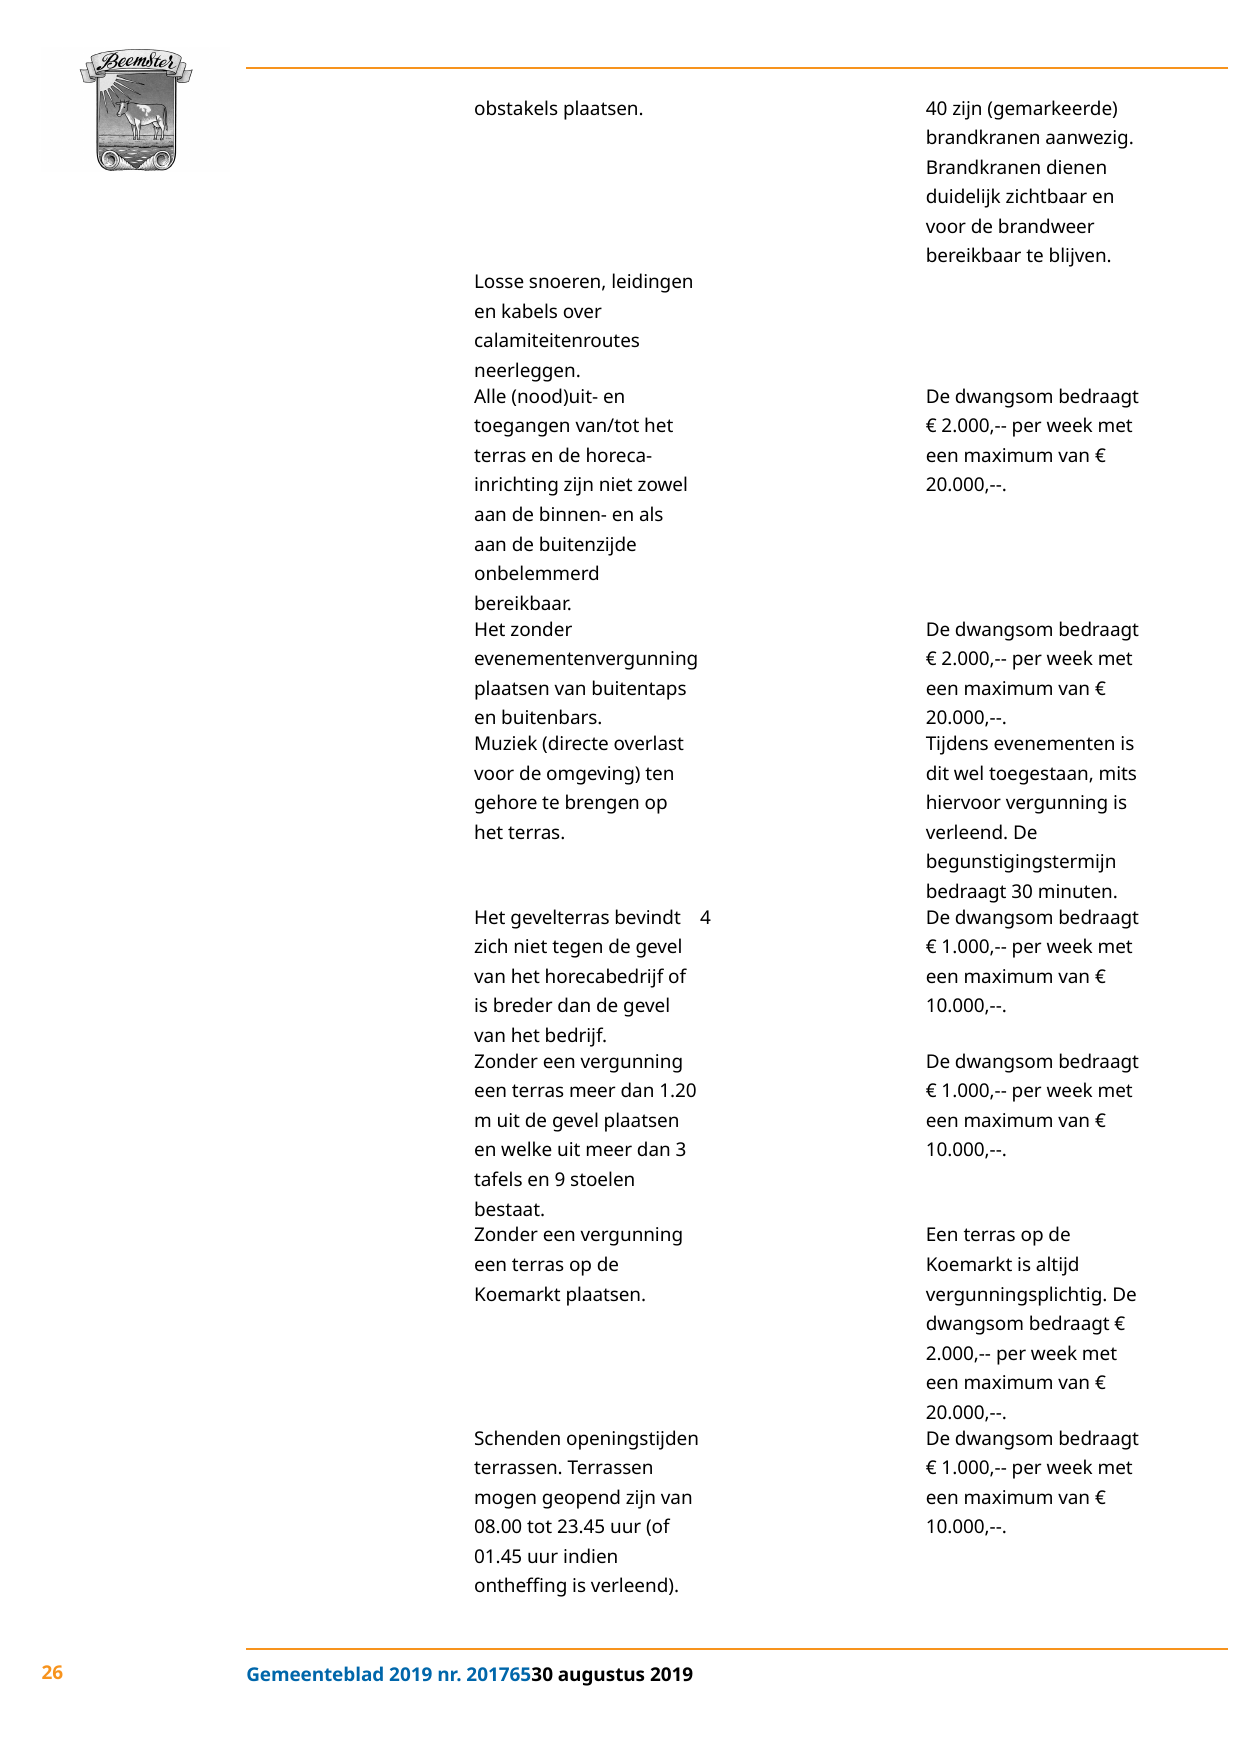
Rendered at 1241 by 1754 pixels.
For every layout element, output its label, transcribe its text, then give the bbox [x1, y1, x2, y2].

table_cell [248, 1425, 474, 1598]
table_cell [248, 904, 474, 1048]
table_cell [248, 730, 474, 904]
table_cell Muziek (directe overlast voor de omgeving) ten gehore te brengen op het terras. [474, 730, 700, 904]
table_cell [248, 95, 474, 268]
table_cell Losse snoeren, leidingen en kabels over calamiteitenroutes neerleggen. [474, 269, 700, 383]
table_cell [700, 616, 926, 730]
table_cell [700, 730, 926, 904]
table_cell Tijdens evenementen is dit wel toegestaan, mits hiervoor vergunning is verleend. De begunstigingstermijn bedraagt 30 minuten. [926, 730, 1152, 904]
table_cell [700, 269, 926, 383]
table_cell De dwangsom bedraagt € 1.000,-- per week met een maximum van € 10.000,--. [926, 1048, 1152, 1222]
table_cell De dwangsom bedraagt € 1.000,-- per week met een maximum van € 10.000,--. [926, 904, 1152, 1048]
table_cell 4 [700, 904, 926, 1048]
table_cell Het gevelterras bevindt zich niet tegen de gevel van het horecabedrijf of is breder dan de gevel van het bedrijf. [474, 904, 700, 1048]
table_cell [700, 383, 926, 616]
table_cell [248, 1222, 474, 1425]
table_cell [700, 1222, 926, 1425]
table_cell Zonder een vergunning een terras op de Koemarkt plaatsen. [474, 1222, 700, 1425]
table_cell [700, 95, 926, 268]
table_cell De dwangsom bedraagt € 2.000,-- per week met een maximum van € 20.000,--. [926, 383, 1152, 616]
table_cell 40 zijn (gemarkeerde) brandkranen aanwezig. Brandkranen dienen duidelijk zichtbaar en voor de brandweer bereikbaar te blijven. [926, 95, 1152, 268]
table_cell [248, 269, 474, 383]
table_cell [248, 1048, 474, 1222]
table_cell [700, 1048, 926, 1222]
table_cell obstakels plaatsen. [474, 95, 700, 268]
table_cell De dwangsom bedraagt € 2.000,-- per week met een maximum van € 20.000,--. [926, 616, 1152, 730]
table_cell [926, 269, 1152, 383]
table_cell [248, 383, 474, 616]
table_cell Alle (nood)uit- en toegangen van/tot het terras en de horeca-inrichting zijn niet zowel aan de binnen- en als aan de buitenzijde onbelemmerd bereikbaar. [474, 383, 700, 616]
picture [41, 47, 231, 172]
table_cell [700, 1425, 926, 1598]
table_cell De dwangsom bedraagt € 1.000,-- per week met een maximum van € 10.000,--. [926, 1425, 1152, 1598]
table_cell [248, 616, 474, 730]
table_cell Schenden openingstijden terrassen. Terrassen mogen geopend zijn van 08.00 tot 23.45 uur (of 01.45 uur indien ontheffing is verleend). [474, 1425, 700, 1598]
table_cell Zonder een vergunning een terras meer dan 1.20 m uit de gevel plaatsen en welke uit meer dan 3 tafels en 9 stoelen bestaat. [474, 1048, 700, 1222]
table_cell Een terras op de Koemarkt is altijd vergunningsplichtig. De dwangsom bedraagt € 2.000,-- per week met een maximum van € 20.000,--. [926, 1222, 1152, 1425]
table_cell Het zonder evenementenvergunning plaatsen van buitentaps en buitenbars. [474, 616, 700, 730]
